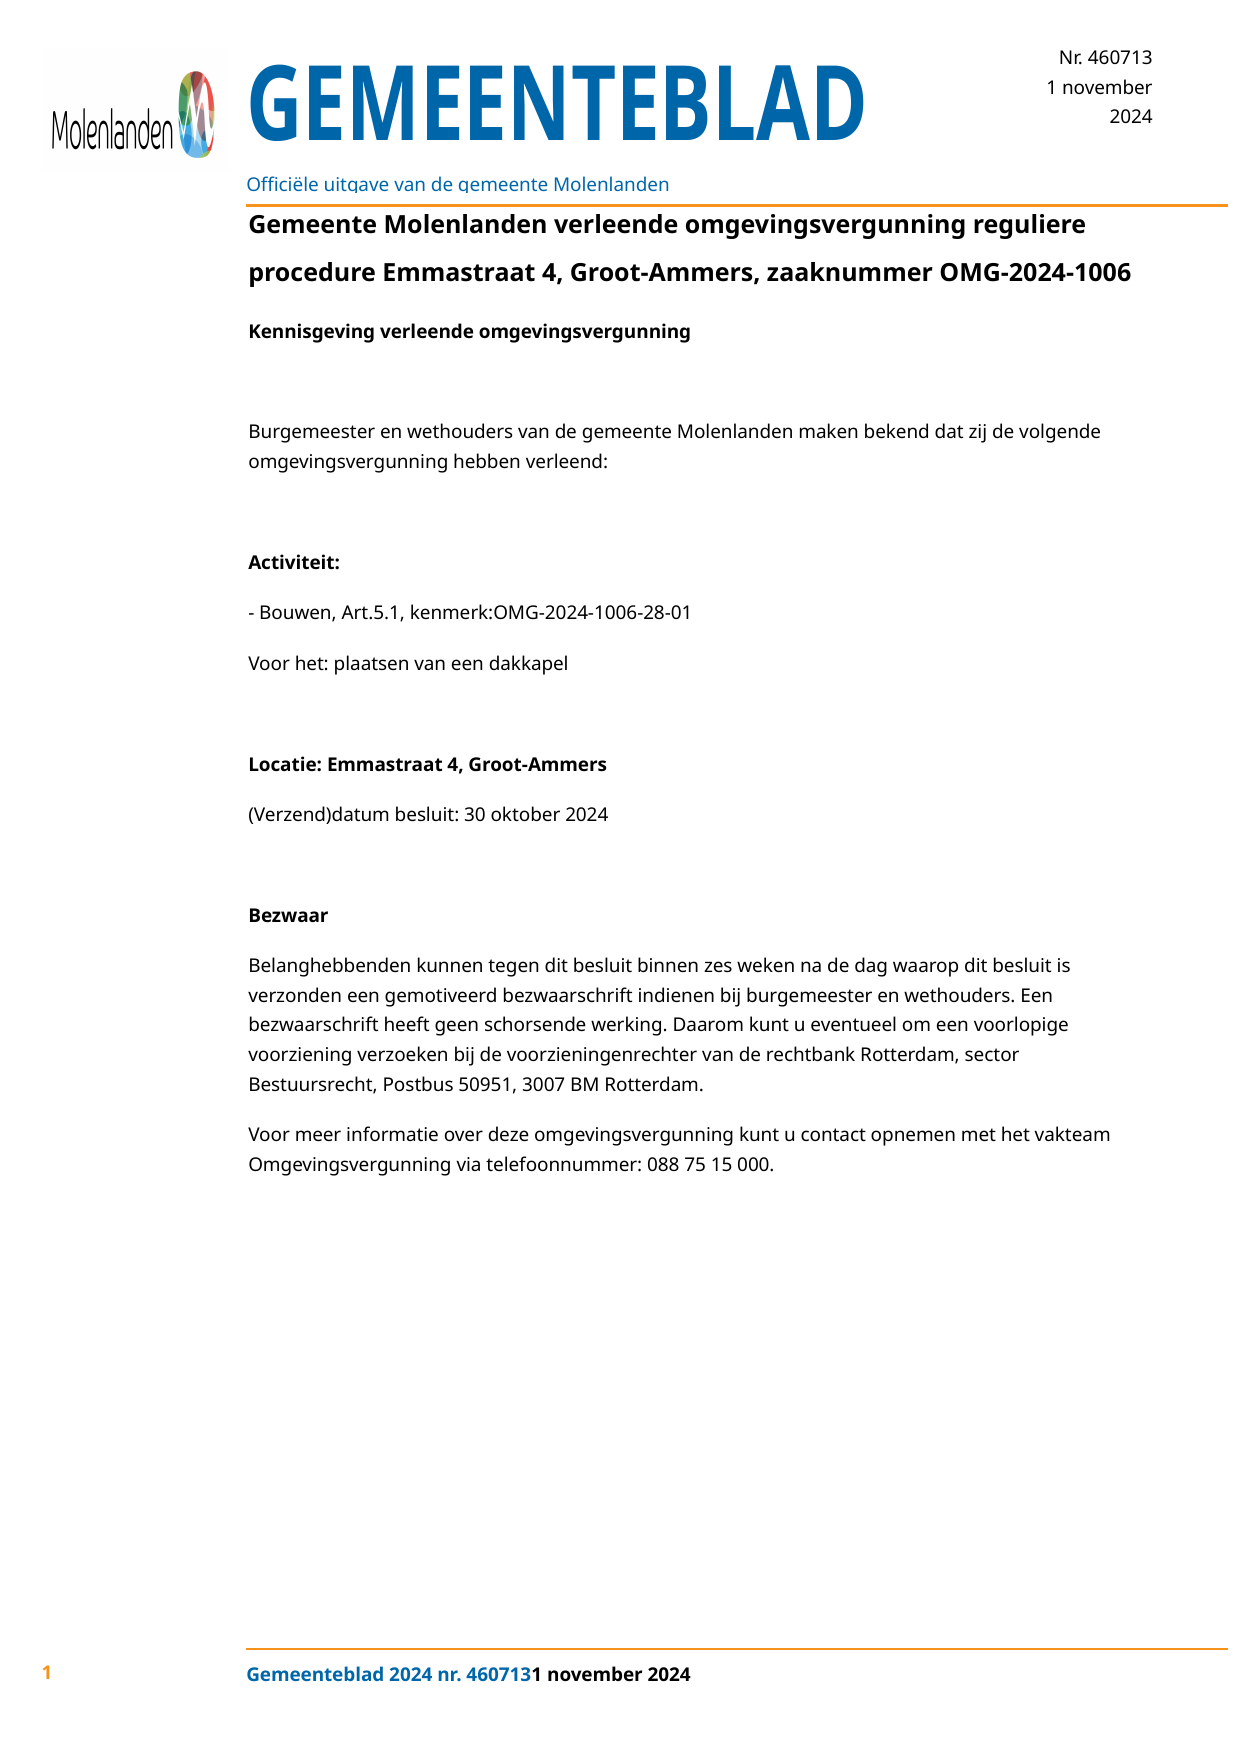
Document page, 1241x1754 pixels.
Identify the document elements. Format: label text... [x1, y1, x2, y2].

text Locatie: Emmastraat 4, Groot-Ammers [248, 751, 1152, 777]
text - Bouwen, Art.5.1, kenmerk:OMG-2024-1006-28-01 [248, 599, 1152, 625]
text Burgemeester en wethouders van de gemeente Molenlanden maken bekend dat zij de volgende omgevingsvergunning hebben verleend: [248, 419, 1152, 474]
text (Verzend)datum besluit: 30 oktober 2024 [248, 801, 1152, 827]
text Bezwaar [248, 902, 1152, 928]
text Belanghebbenden kunnen tegen dit besluit binnen zes weken na de dag waarop dit besluit is verzonden een gemotiveerd bezwaarschrift indienen bij burgemeester en wethouders. Een bezwaarschrift heeft geen schorsende werking. Daarom kunt u eventueel om een voorlopige voorziening verzoeken bij de voorzieningenrechter van de rechtbank Rotterdam, sector Bestuursrecht, Postbus 50951, 3007 BM Rotterdam. [248, 952, 1152, 1097]
text Kennisgeving verleende omgevingsvergunning [248, 318, 1152, 344]
text Gemeente Molenlanden verleende omgevingsvergunning reguliere procedure Emmastraat 4, Groot-Ammers, zaaknummer OMG-2024-1006 [248, 207, 1152, 288]
picture [41, 47, 231, 172]
text Activiteit: [248, 549, 1152, 575]
text Voor het: plaatsen van een dakkapel [248, 650, 1152, 676]
text Voor meer informatie over deze omgevingsvergunning kunt u contact opnemen met het vakteam Omgevingsvergunning via telefoonnummer: 088 75 15 000. [248, 1121, 1152, 1177]
